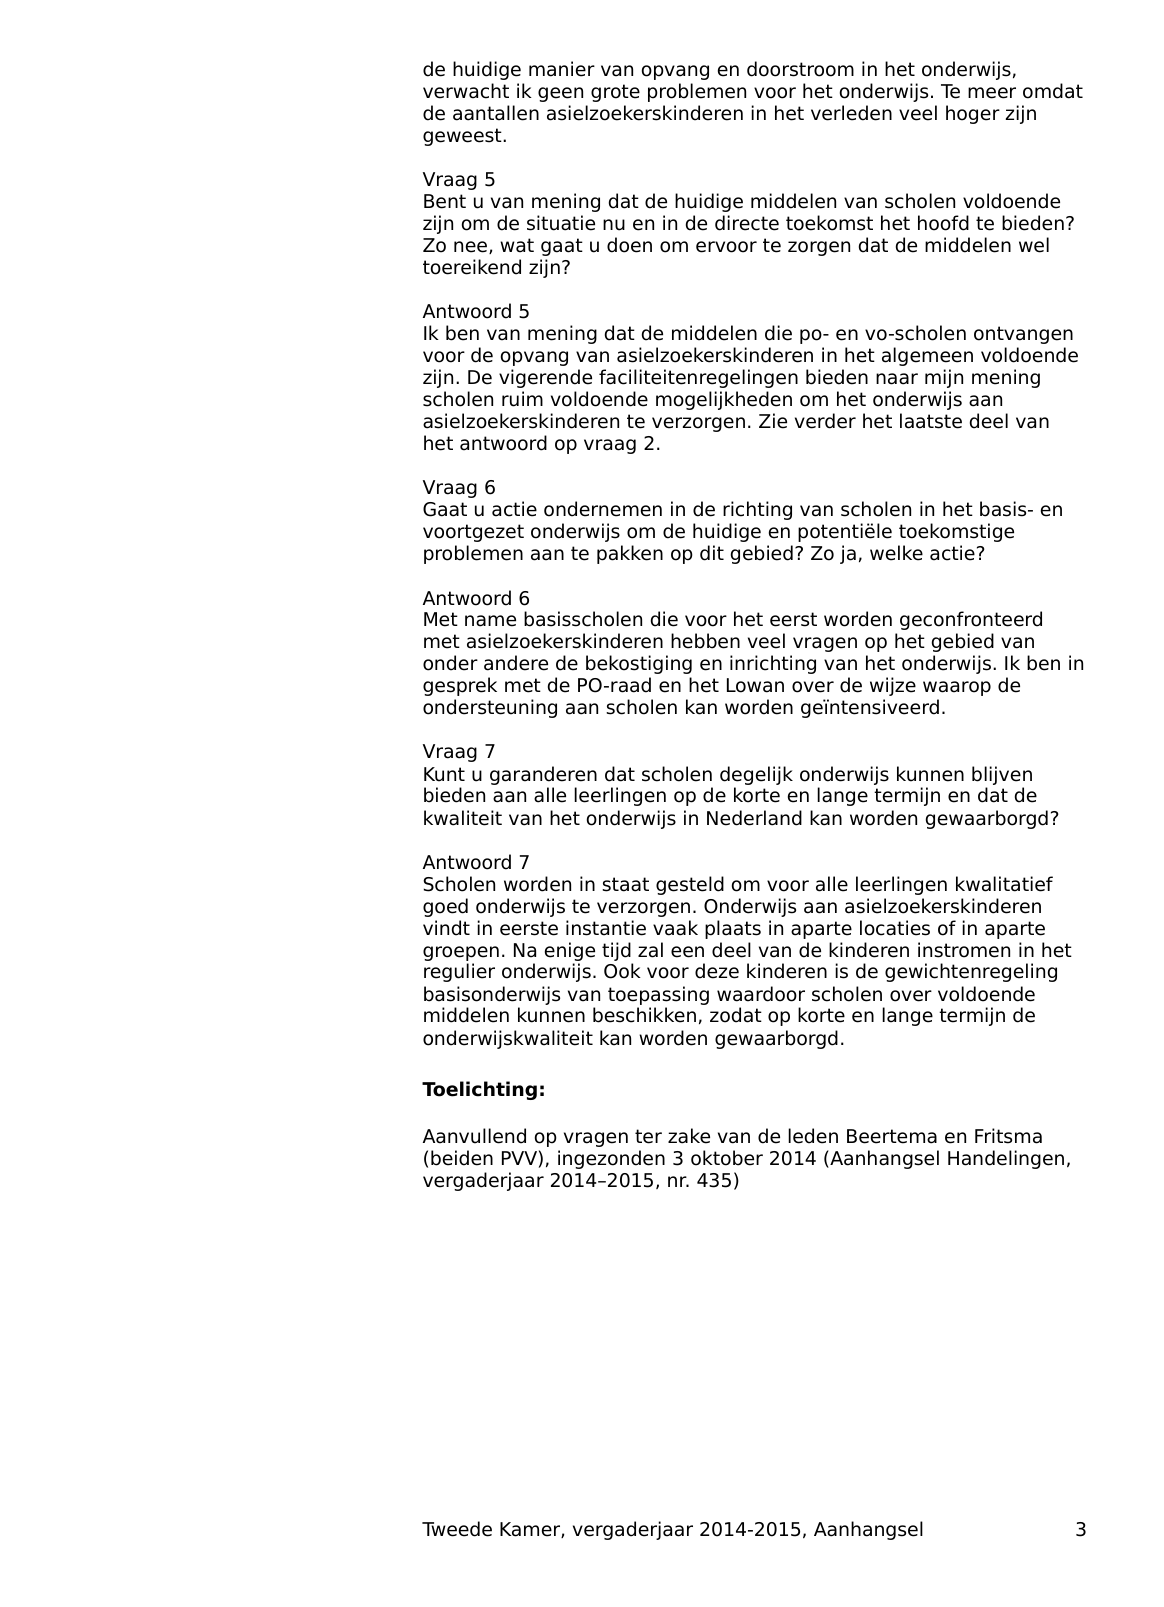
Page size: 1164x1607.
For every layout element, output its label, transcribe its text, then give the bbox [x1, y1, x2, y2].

text Kunt u garanderen dat scholen degelijk onderwijs kunnen blijven bieden aan alle leerlingen op de korte en lange termijn en dat de kwaliteit van het onderwijs in Nederland kan worden gewaarborgd? [422, 763, 1087, 829]
text Antwoord 6 [422, 587, 1087, 609]
text Met name basisscholen die voor het eerst worden geconfronteerd met asielzoekerskinderen hebben veel vragen op het gebied van onder andere de bekostiging en inrichting van het onderwijs. Ik ben in gesprek met de PO-raad en het Lowan over de wijze waarop de ondersteuning aan scholen kan worden geïntensiveerd. [422, 609, 1087, 719]
text Vraag 5 [422, 169, 1087, 191]
text Antwoord 5 [422, 301, 1087, 323]
subtitle Toelichting: [422, 1079, 1087, 1101]
text de huidige manier van opvang en doorstroom in het onderwijs, verwacht ik geen grote problemen voor het onderwijs. Te meer omdat de aantallen asielzoekerskinderen in het verleden veel hoger zijn geweest. [422, 59, 1087, 147]
text Aanvullend op vragen ter zake van de leden Beertema en Fritsma (beiden PVV), ingezonden 3 oktober 2014 (Aanhangsel Handelingen, vergaderjaar 2014–2015, nr. 435) [422, 1126, 1087, 1192]
text Antwoord 7 [422, 852, 1087, 873]
text Vraag 7 [422, 741, 1087, 763]
text Bent u van mening dat de huidige middelen van scholen voldoende zijn om de situatie nu en in de directe toekomst het hoofd te bieden? Zo nee, wat gaat u doen om ervoor te zorgen dat de middelen wel toereikend zijn? [422, 191, 1087, 279]
text Gaat u actie ondernemen in de richting van scholen in het basis- en voortgezet onderwijs om de huidige en potentiële toekomstige problemen aan te pakken op dit gebied? Zo ja, welke actie? [422, 499, 1087, 565]
text Ik ben van mening dat de middelen die po- en vo-scholen ontvangen voor de opvang van asielzoekerskinderen in het algemeen voldoende zijn. De vigerende faciliteitenregelingen bieden naar mijn mening scholen ruim voldoende mogelijkheden om het onderwijs aan asielzoekerskinderen te verzorgen. Zie verder het laatste deel van het antwoord op vraag 2. [422, 323, 1087, 455]
text Scholen worden in staat gesteld om voor alle leerlingen kwalitatief goed onderwijs te verzorgen. Onderwijs aan asielzoekerskinderen vindt in eerste instantie vaak plaats in aparte locaties of in aparte groepen. Na enige tijd zal een deel van de kinderen instromen in het regulier onderwijs. Ook voor deze kinderen is de gewichtenregeling basisonderwijs van toepassing waardoor scholen over voldoende middelen kunnen beschikken, zodat op korte en lange termijn de onderwijskwaliteit kan worden gewaarborgd. [422, 873, 1087, 1049]
text Vraag 6 [422, 477, 1087, 499]
